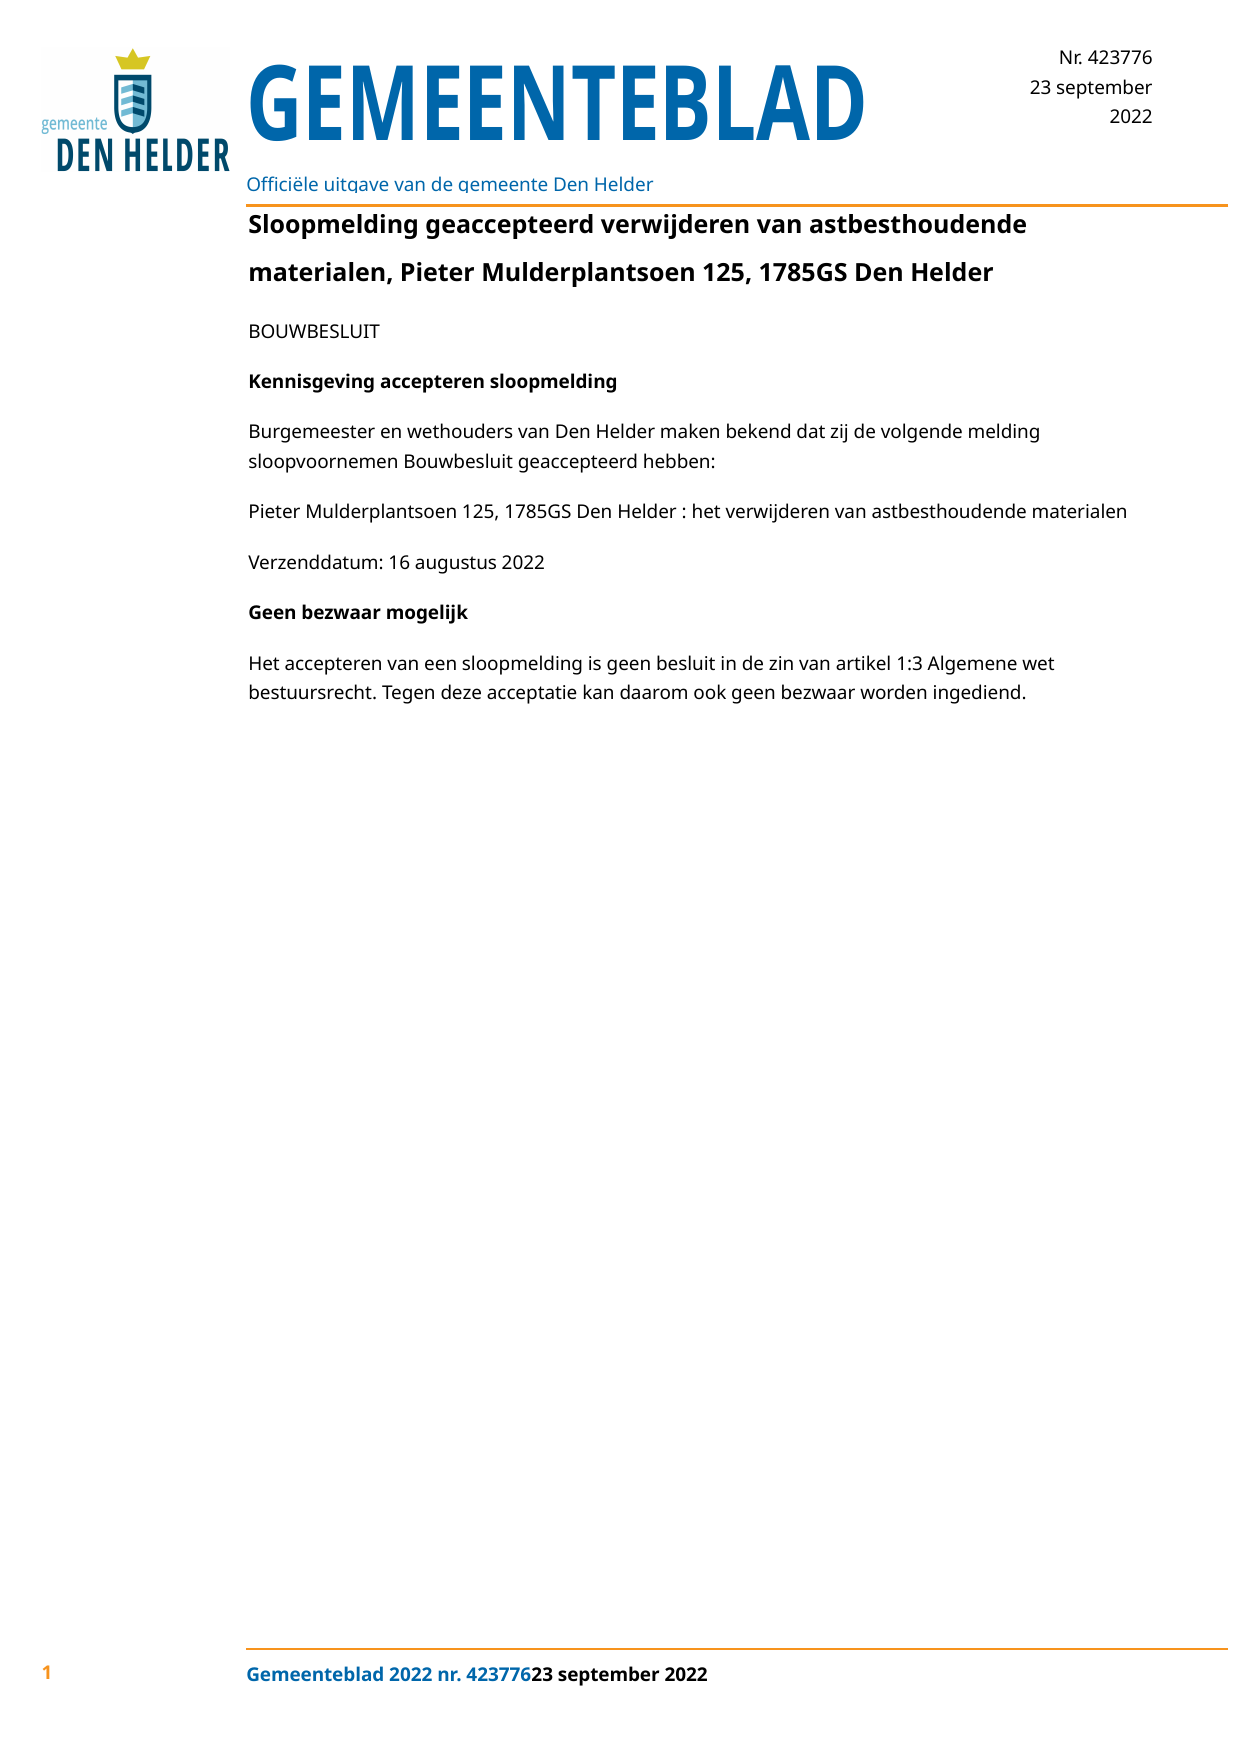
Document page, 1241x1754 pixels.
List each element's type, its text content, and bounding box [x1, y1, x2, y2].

picture [41, 47, 231, 172]
text Pieter Mulderplantsoen 125, 1785GS Den Helder : het verwijderen van astbesthoudende materialen [248, 499, 1152, 524]
text Het accepteren van een sloopmelding is geen besluit in de zin van artikel 1:3 Algemene wet bestuursrecht. Tegen deze acceptatie kan daarom ook geen bezwaar worden ingediend. [248, 650, 1152, 705]
text BOUWBESLUIT [248, 318, 1152, 344]
text Verzenddatum: 16 augustus 2022 [248, 549, 1152, 575]
picture [63, 144, 68, 165]
picture [220, 160, 224, 172]
text Geen bezwaar mogelijk [248, 599, 1152, 625]
text Sloopmelding geaccepteerd verwijderen van astbesthoudende materialen, Pieter Mulderplantsoen 125, 1785GS Den Helder [248, 207, 1152, 288]
picture [130, 157, 135, 172]
text Burgemeester en wethouders van Den Helder maken bekend dat zij de volgende melding sloopvoornemen Bouwbesluit geaccepteerd hebben: [248, 419, 1152, 474]
text Kennisgeving accepteren sloopmelding [248, 368, 1152, 394]
picture [100, 154, 106, 172]
picture [182, 144, 187, 165]
